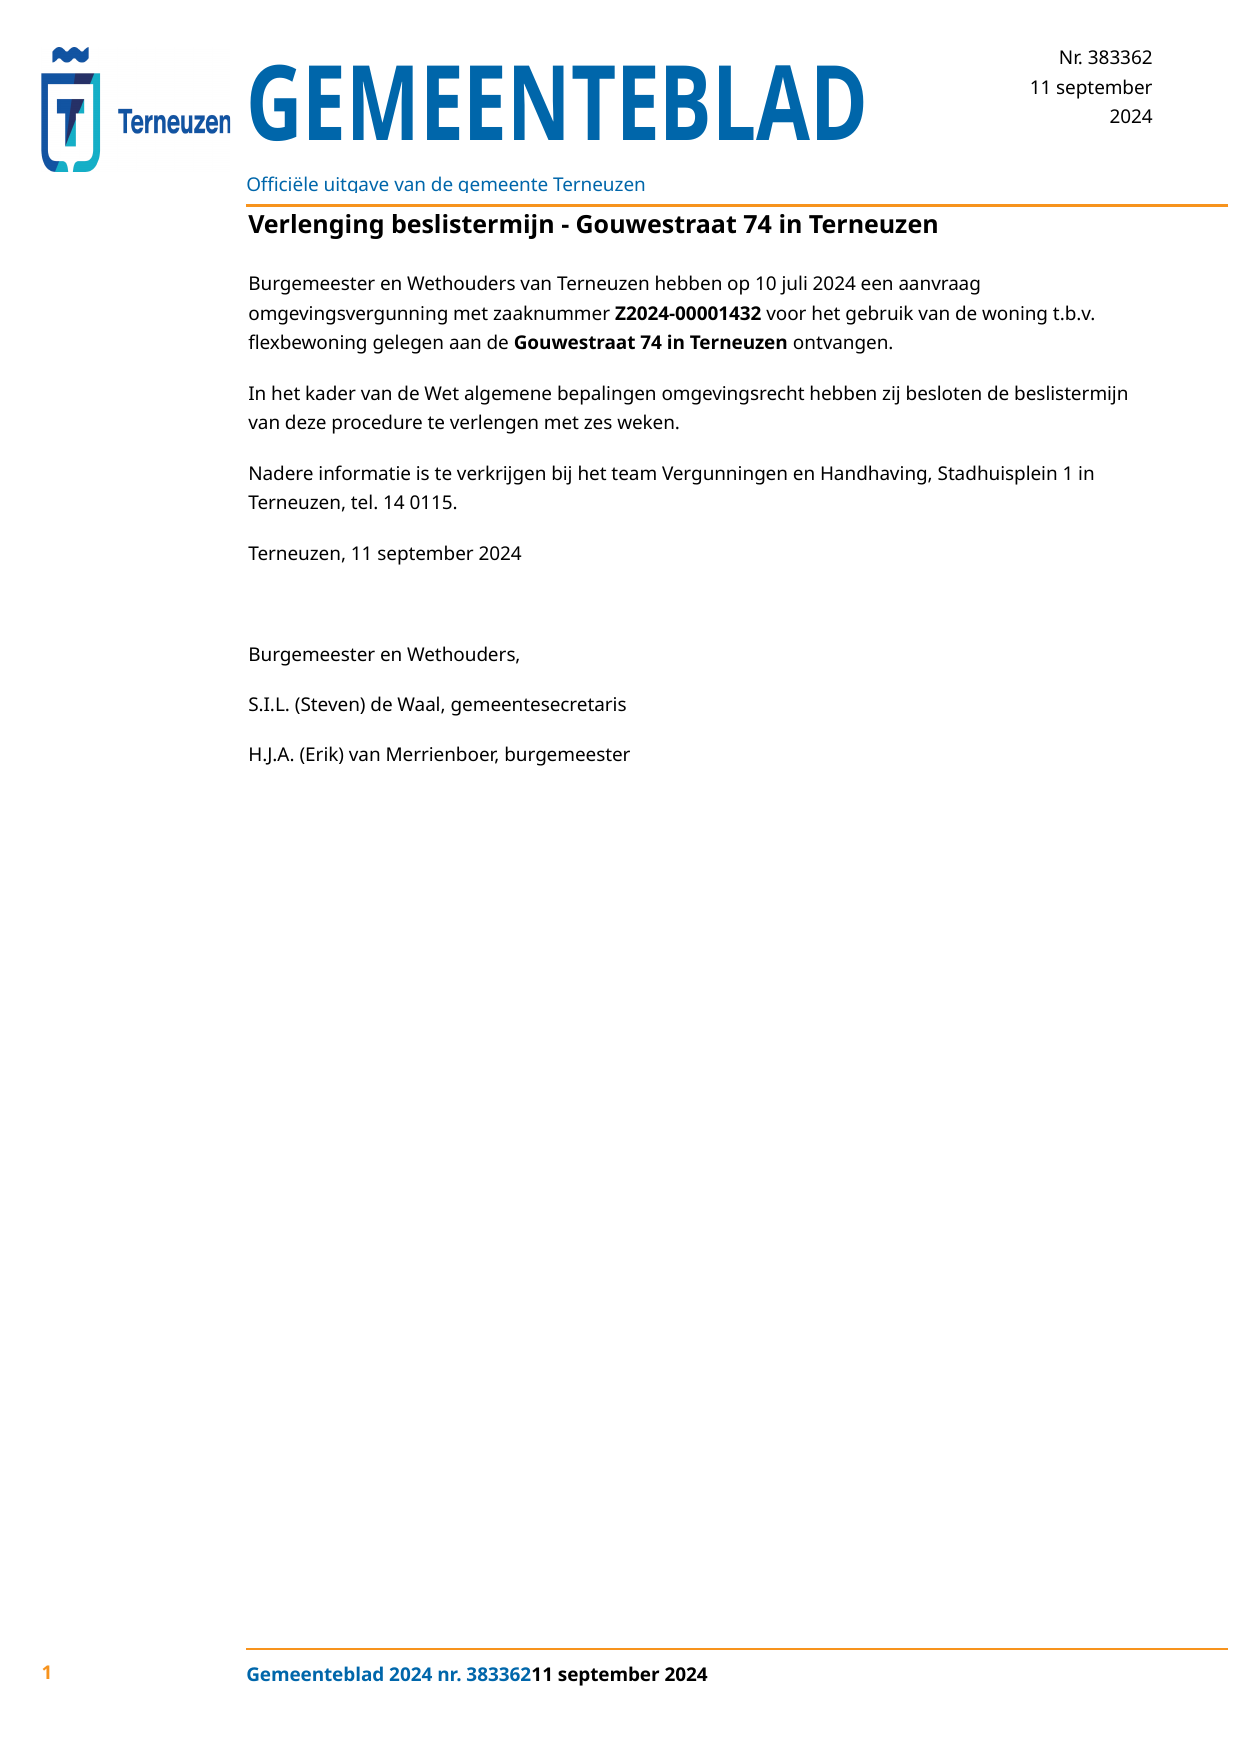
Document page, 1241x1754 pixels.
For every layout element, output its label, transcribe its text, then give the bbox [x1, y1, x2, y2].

text H.J.A. (Erik) van Merrienboer, burgemeester [248, 742, 1152, 767]
text S.I.L. (Steven) de Waal, gemeentesecretaris [248, 691, 1152, 717]
text Burgemeester en Wethouders van Terneuzen hebben op 10 juli 2024 een aanvraag omgevingsvergunning met zaaknummer Z2024-00001432 voor het gebruik van de woning t.b.v. flexbewoning gelegen aan de Gouwestraat 74 in Terneuzen ontvangen. [248, 270, 1152, 355]
picture [41, 47, 231, 172]
text Burgemeester en Wethouders, [248, 641, 1152, 666]
text Verlenging beslistermijn - Gouwestraat 74 in Terneuzen [248, 207, 1152, 241]
text In het kader van de Wet algemene bepalingen omgevingsrecht hebben zij besloten de beslistermijn van deze procedure te verlengen met zes weken. [248, 380, 1152, 435]
text Nadere informatie is te verkrijgen bij het team Vergunningen en Handhaving, Stadhuisplein 1 in Terneuzen, tel. 14 0115. [248, 460, 1152, 515]
text Terneuzen, 11 september 2024 [248, 540, 1152, 566]
